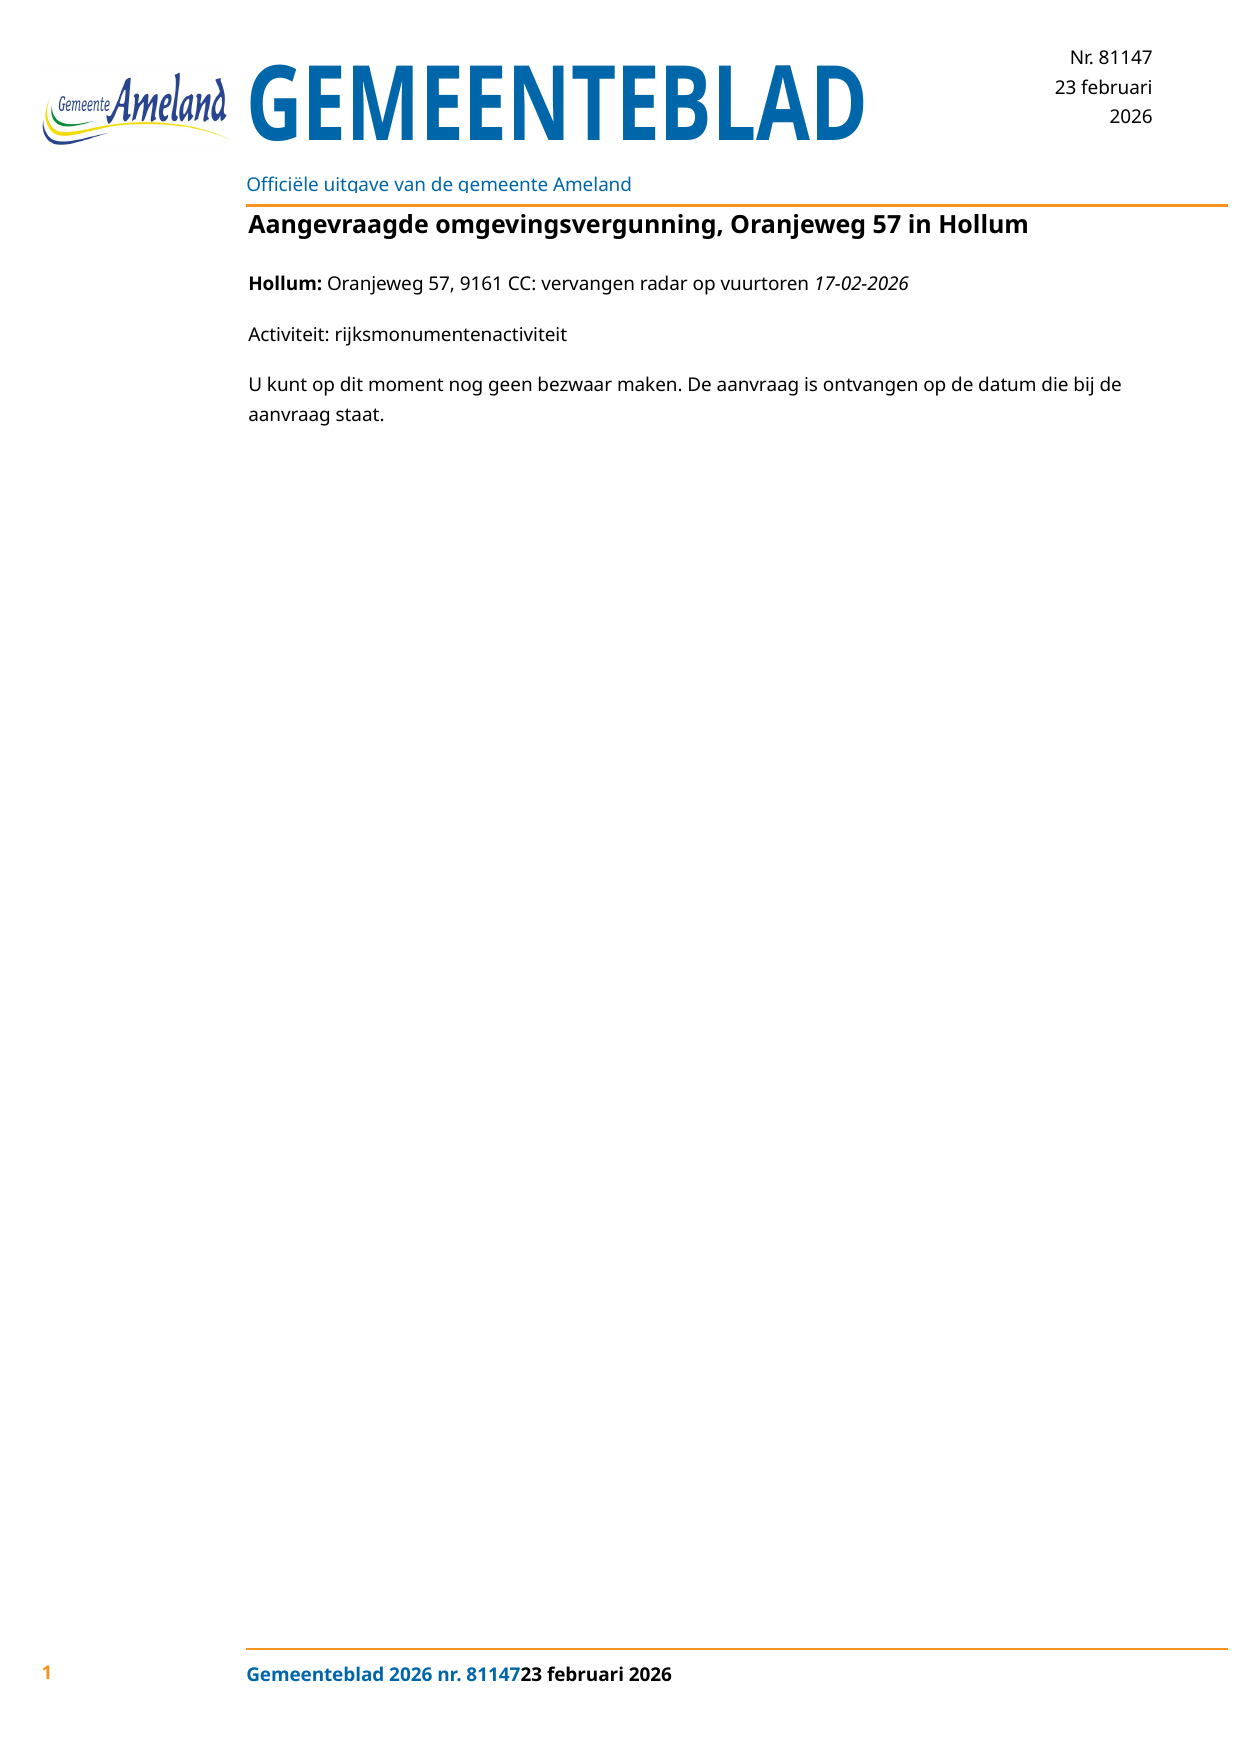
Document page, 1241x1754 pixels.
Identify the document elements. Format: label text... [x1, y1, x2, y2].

text Hollum: Oranjeweg 57, 9161 CC: vervangen radar op vuurtoren 17-02-2026 [248, 270, 1152, 296]
text Aangevraagde omgevingsvergunning, Oranjeweg 57 in Hollum [248, 207, 1152, 241]
picture [41, 47, 231, 172]
text U kunt op dit moment nog geen bezwaar maken. De aanvraag is ontvangen op de datum die bij de aanvraag staat. [248, 371, 1152, 426]
text Activiteit: rijksmonumentenactiviteit [248, 321, 1152, 346]
